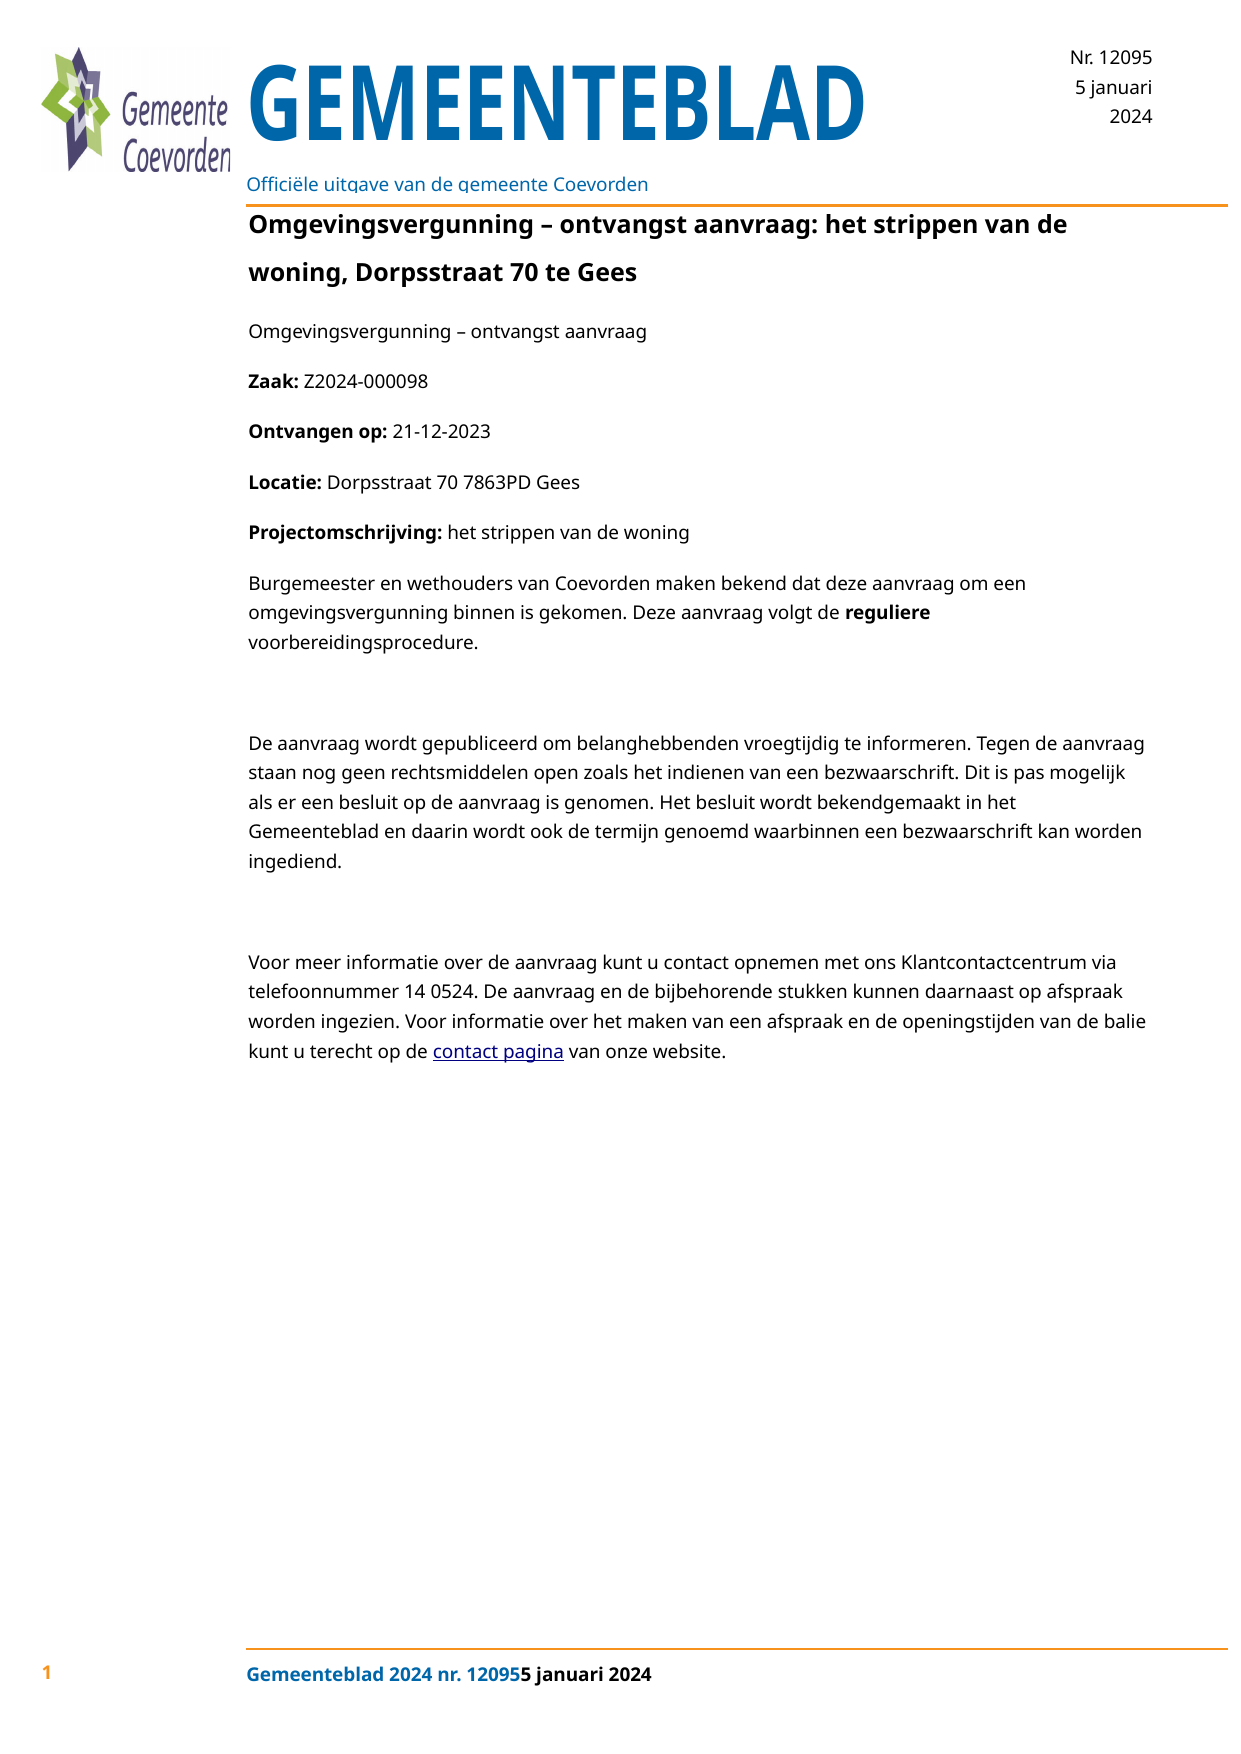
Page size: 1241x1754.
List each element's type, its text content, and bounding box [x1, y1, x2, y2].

text Omgevingsvergunning – ontvangst aanvraag [248, 318, 1152, 344]
picture [41, 47, 231, 172]
text Omgevingsvergunning – ontvangst aanvraag: het strippen van de woning, Dorpsstraat 70 te Gees [248, 207, 1152, 288]
text Ontvangen op: 21-12-2023 [248, 419, 1152, 444]
text Projectomschrijving: het strippen van de woning [248, 519, 1152, 545]
text Zaak: Z2024-000098 [248, 368, 1152, 394]
text De aanvraag wordt gepubliceerd om belanghebbenden vroegtijdig te informeren. Tegen de aanvraag staan nog geen rechtsmiddelen open zoals het indienen van een bezwaarschrift. Dit is pas mogelijk als er een besluit op de aanvraag is genomen. Het besluit wordt bekendgemaakt in het Gemeenteblad en daarin wordt ook de termijn genoemd waarbinnen een bezwaarschrift kan worden ingediend. [248, 730, 1152, 874]
text Burgemeester en wethouders van Coevorden maken bekend dat deze aanvraag om een omgevingsvergunning binnen is gekomen. Deze aanvraag volgt de reguliere voorbereidingsprocedure. [248, 570, 1152, 655]
text Voor meer informatie over de aanvraag kunt u contact opnemen met ons Klantcontactcentrum via telefoonnummer 14 0524. De aanvraag en de bijbehorende stukken kunnen daarnaast op afspraak worden ingezien. Voor informatie over het maken van een afspraak en de openingstijden van de balie kunt u terecht op de contact pagina van onze website. [248, 949, 1152, 1064]
text Locatie: Dorpsstraat 70 7863PD Gees [248, 469, 1152, 495]
